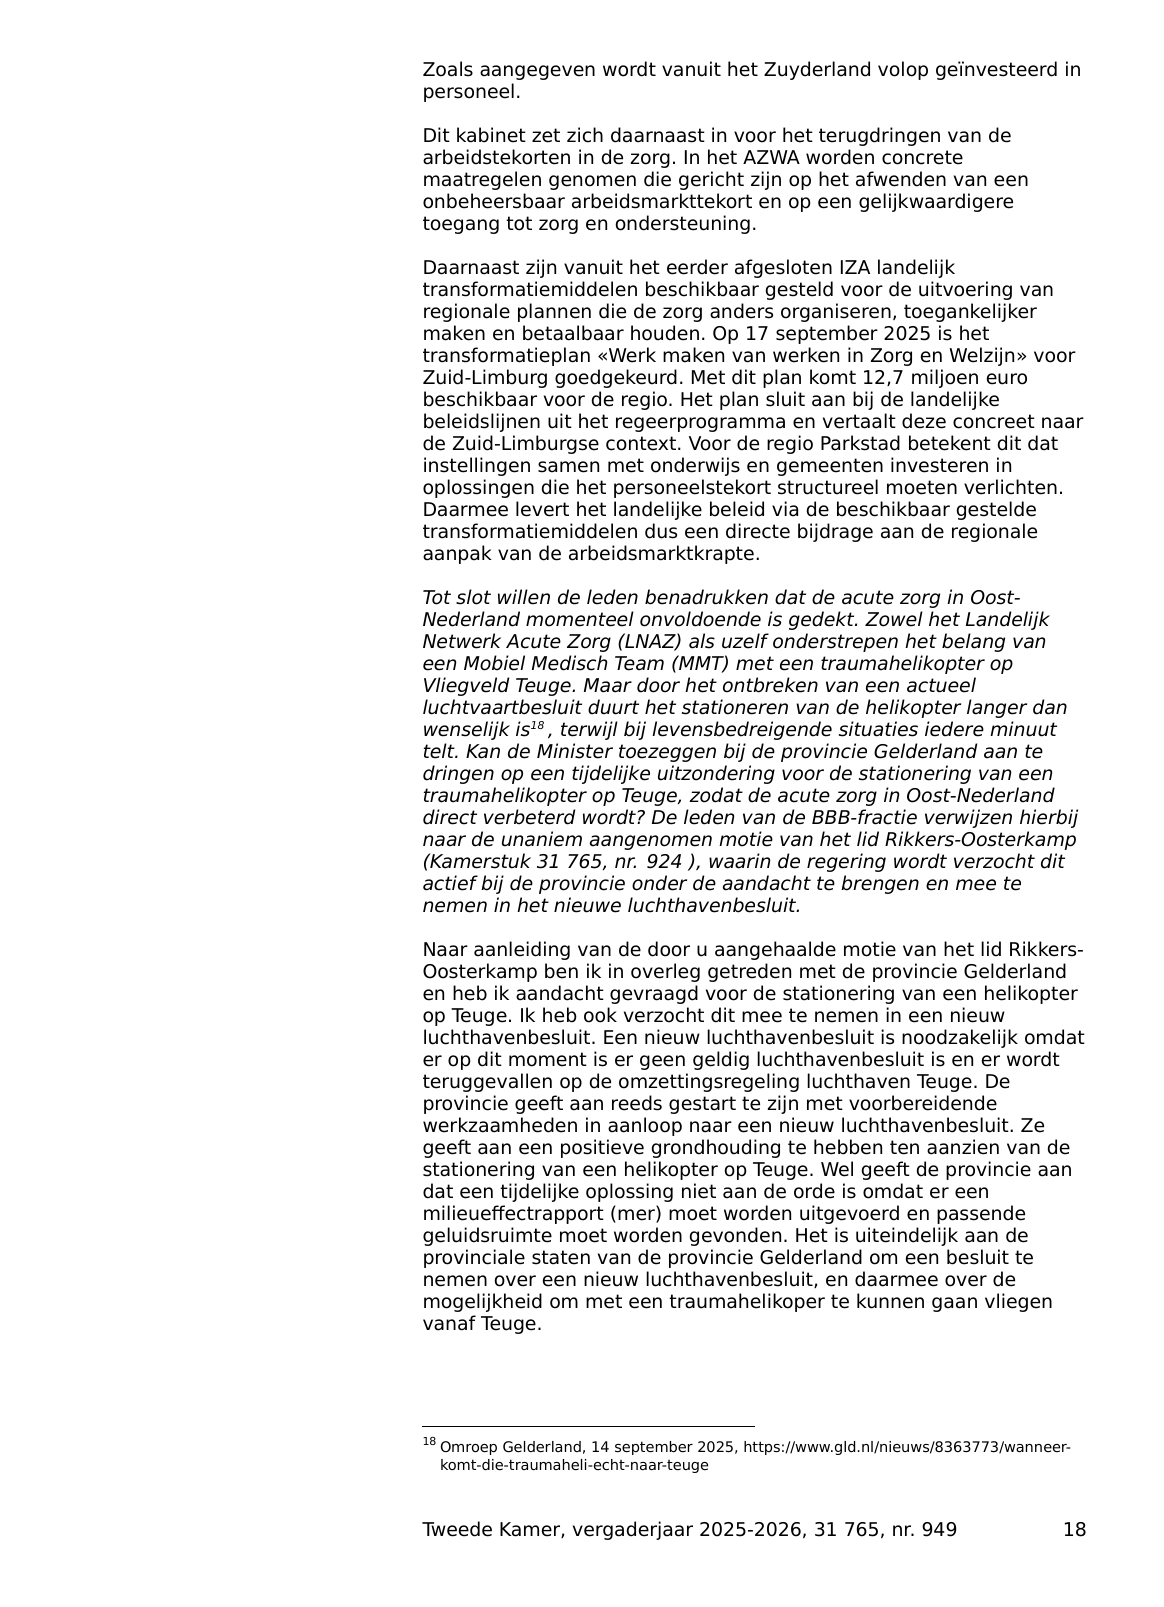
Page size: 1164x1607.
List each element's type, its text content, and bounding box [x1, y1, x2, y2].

text Omroep Gelderland, 14 september 2025, https://www.gld.nl/nieuws/8363773/wanneer-komt-die-traumaheli-echt-naar-teuge [422, 1435, 1087, 1474]
text Dit kabinet zet zich daarnaast in voor het terugdringen van de arbeidstekorten in de zorg. In het AZWA worden concrete maatregelen genomen die gericht zijn op het afwenden van een onbeheersbaar arbeidsmarkttekort en op een gelijkwaardigere toegang tot zorg en ondersteuning. [422, 125, 1087, 235]
text Daarnaast zijn vanuit het eerder afgesloten IZA landelijk transformatiemiddelen beschikbaar gesteld voor de uitvoering van regionale plannen die de zorg anders organiseren, toegankelijker maken en betaalbaar houden. Op 17 september 2025 is het transformatieplan «Werk maken van werken in Zorg en Welzijn» voor Zuid-Limburg goedgekeurd. Met dit plan komt 12,7 miljoen euro beschikbaar voor de regio. Het plan sluit aan bij de landelijke beleidslijnen uit het regeerprogramma en vertaalt deze concreet naar de Zuid-Limburgse context. Voor de regio Parkstad betekent dit dat instellingen samen met onderwijs en gemeenten investeren in oplossingen die het personeelstekort structureel moeten verlichten. Daarmee levert het landelijke beleid via de beschikbaar gestelde transformatiemiddelen dus een directe bijdrage aan de regionale aanpak van de arbeidsmarktkrapte. [422, 257, 1087, 565]
text Zoals aangegeven wordt vanuit het Zuyderland volop geïnvesteerd in personeel. [422, 59, 1087, 103]
text Naar aanleiding van de door u aangehaalde motie van het lid Rikkers-Oosterkamp ben ik in overleg getreden met de provincie Gelderland en heb ik aandacht gevraagd voor de stationering van een helikopter op Teuge. Ik heb ook verzocht dit mee te nemen in een nieuw luchthavenbesluit. Een nieuw luchthavenbesluit is noodzakelijk omdat er op dit moment is er geen geldig luchthavenbesluit is en er wordt teruggevallen op de omzettingsregeling luchthaven Teuge. De provincie geeft aan reeds gestart te zijn met voorbereidende werkzaamheden in aanloop naar een nieuw luchthavenbesluit. Ze geeft aan een positieve grondhouding te hebben ten aanzien van de stationering van een helikopter op Teuge. Wel geeft de provincie aan dat een tijdelijke oplossing niet aan de orde is omdat er een milieueffectrapport (mer) moet worden uitgevoerd en passende geluidsruimte moet worden gevonden. Het is uiteindelijk aan de provinciale staten van de provincie Gelderland om een besluit te nemen over een nieuw luchthavenbesluit, en daarmee over de mogelijkheid om met een traumahelikoper te kunnen gaan vliegen vanaf Teuge. [422, 939, 1087, 1335]
text Tot slot willen de leden benadrukken dat de acute zorg in Oost-Nederland momenteel onvoldoende is gedekt. Zowel het Landelijk Netwerk Acute Zorg (LNAZ) als uzelf onderstrepen het belang van een Mobiel Medisch Team (MMT) met een traumahelikopter op Vliegveld Teuge. Maar door het ontbreken van een actueel luchtvaartbesluit duurt het stationeren van de helikopter langer dan wenselijk is, terwijl bij levensbedreigende situaties iedere minuut telt. Kan de Minister toezeggen bij de provincie Gelderland aan te dringen op een tijdelijke uitzondering voor de stationering van een traumahelikopter op Teuge, zodat de acute zorg in Oost-Nederland direct verbeterd wordt? De leden van de BBB-fractie verwijzen hierbij naar de unaniem aangenomen motie van het lid Rikkers-Oosterkamp (Kamerstuk 31 765, nr. 924 ), waarin de regering wordt verzocht dit actief bij de provincie onder de aandacht te brengen en mee te nemen in het nieuwe luchthavenbesluit. [422, 587, 1087, 917]
